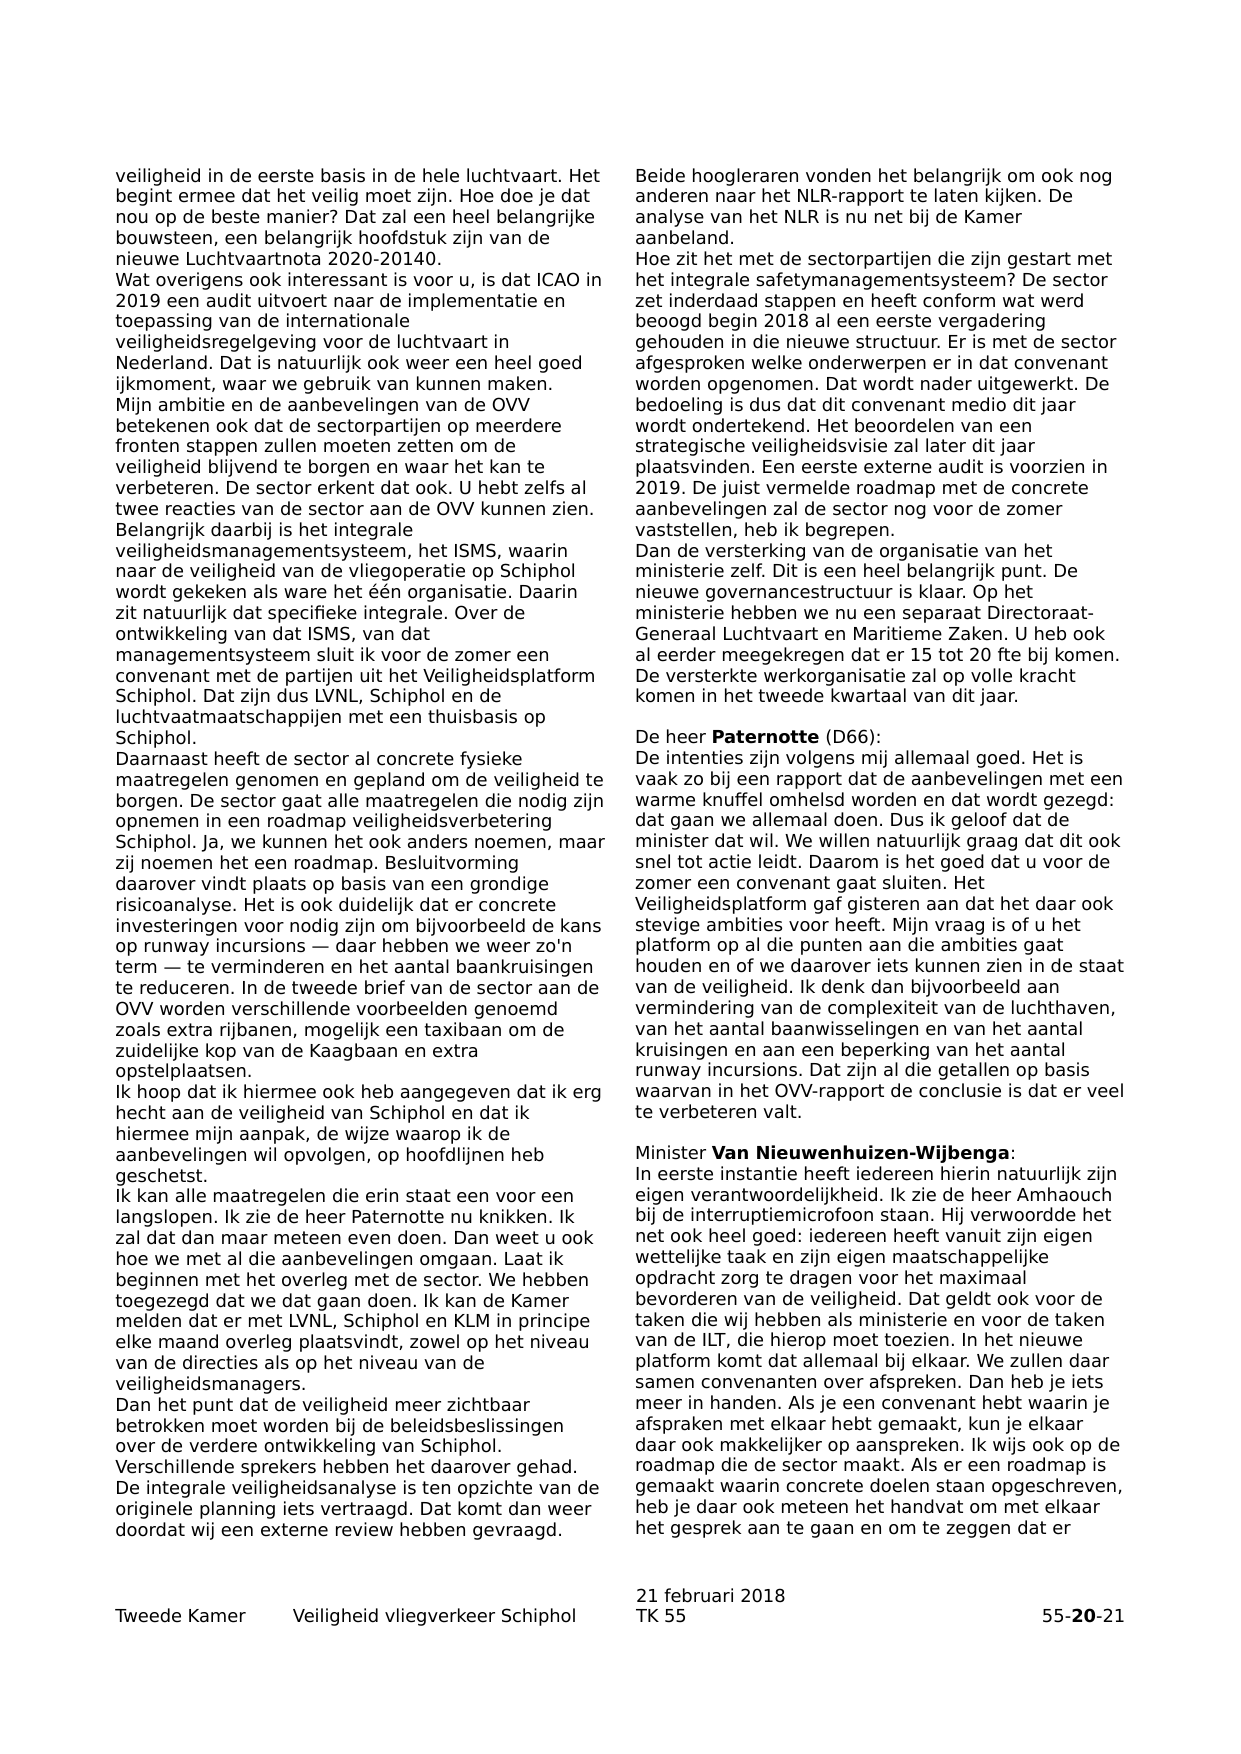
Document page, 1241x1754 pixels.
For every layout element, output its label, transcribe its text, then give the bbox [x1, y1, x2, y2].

text Minister Van Nieuwenhuizen-Wijbenga: [635, 1143, 1125, 1163]
text Wat overigens ook interessant is voor u, is dat ICAO in 2019 een audit uitvoert naar de implementatie en toepassing van de internationale veiligheidsregelgeving voor de luchtvaart in Nederland. Dat is natuurlijk ook weer een heel goed ijkmoment, waar we gebruik van kunnen maken. [115, 269, 605, 394]
text Ik kan alle maatregelen die erin staat een voor een langslopen. Ik zie de heer Paternotte nu knikken. Ik zal dat dan maar meteen even doen. Dan weet u ook hoe we met al die aanbevelingen omgaan. Laat ik beginnen met het overleg met de sector. We hebben toegezegd dat we dat gaan doen. Ik kan de Kamer melden dat er met LVNL, Schiphol en KLM in principe elke maand overleg plaatsvindt, zowel op het niveau van de directies als op het niveau van de veiligheidsmanagers. [115, 1186, 605, 1394]
text Dan het punt dat de veiligheid meer zichtbaar betrokken moet worden bij de beleidsbeslissingen over de verdere ontwikkeling van Schiphol. Verschillende sprekers hebben het daarover gehad. De integrale veiligheidsanalyse is ten opzichte van de originele planning iets vertraagd. Dat komt dan weer doordat wij een externe review hebben gevraagd. [115, 1394, 605, 1540]
text veiligheid in de eerste basis in de hele luchtvaart. Het begint ermee dat het veilig moet zijn. Hoe doe je dat nou op de beste manier? Dat zal een heel belangrijke bouwsteen, een belangrijk hoofdstuk zijn van de nieuwe Luchtvaartnota 2020-20140. [115, 165, 605, 269]
text Ik hoop dat ik hiermee ook heb aangegeven dat ik erg hecht aan de veiligheid van Schiphol en dat ik hiermee mijn aanpak, de wijze waarop ik de aanbevelingen wil opvolgen, op hoofdlijnen heb geschetst. [115, 1082, 605, 1186]
text Mijn ambitie en de aanbevelingen van de OVV betekenen ook dat de sectorpartijen op meerdere fronten stappen zullen moeten zetten om de veiligheid blijvend te borgen en waar het kan te verbeteren. De sector erkent dat ook. U hebt zelfs al twee reacties van de sector aan de OVV kunnen zien. Belangrijk daarbij is het integrale veiligheidsmanagementsysteem, het ISMS, waarin naar de veiligheid van de vliegoperatie op Schiphol wordt gekeken als ware het één organisatie. Daarin zit natuurlijk dat specifieke integrale. Over de ontwikkeling van dat ISMS, van dat managementsysteem sluit ik voor de zomer een convenant met de partijen uit het Veiligheidsplatform Schiphol. Dat zijn dus LVNL, Schiphol en de luchtvaatmaatschappijen met een thuisbasis op Schiphol. [115, 394, 605, 749]
text De heer Paternotte (D66): [635, 727, 1125, 748]
text Beide hoogleraren vonden het belangrijk om ook nog anderen naar het NLR-rapport te laten kijken. De analyse van het NLR is nu net bij de Kamer aanbeland. [635, 165, 1125, 249]
text Daarnaast heeft de sector al concrete fysieke maatregelen genomen en gepland om de veiligheid te borgen. De sector gaat alle maatregelen die nodig zijn opnemen in een roadmap veiligheidsverbetering Schiphol. Ja, we kunnen het ook anders noemen, maar zij noemen het een roadmap. Besluitvorming daarover vindt plaats op basis van een grondige risicoanalyse. Het is ook duidelijk dat er concrete investeringen voor nodig zijn om bijvoorbeeld de kans op runway incursions — daar hebben we weer zo'n term — te verminderen en het aantal baankruisingen te reduceren. In de tweede brief van de sector aan de OVV worden verschillende voorbeelden genoemd zoals extra rijbanen, mogelijk een taxibaan om de zuidelijke kop van de Kaagbaan en extra opstelplaatsen. [115, 749, 605, 1082]
text Dan de versterking van de organisatie van het ministerie zelf. Dit is een heel belangrijk punt. De nieuwe governancestructuur is klaar. Op het ministerie hebben we nu een separaat Directoraat-Generaal Luchtvaart en Maritieme Zaken. U heb ook al eerder meegekregen dat er 15 tot 20 fte bij komen. De versterkte werkorganisatie zal op volle kracht komen in het tweede kwartaal van dit jaar. [635, 540, 1125, 707]
text De intenties zijn volgens mij allemaal goed. Het is vaak zo bij een rapport dat de aanbevelingen met een warme knuffel omhelsd worden en dat wordt gezegd: dat gaan we allemaal doen. Dus ik geloof dat de minister dat wil. We willen natuurlijk graag dat dit ook snel tot actie leidt. Daarom is het goed dat u voor de zomer een convenant gaat sluiten. Het Veiligheidsplatform gaf gisteren aan dat het daar ook stevige ambities voor heeft. Mijn vraag is of u het platform op al die punten aan die ambities gaat houden en of we daarover iets kunnen zien in de staat van de veiligheid. Ik denk dan bijvoorbeeld aan vermindering van de complexiteit van de luchthaven, van het aantal baanwisselingen en van het aantal kruisingen en aan een beperking van het aantal runway incursions. Dat zijn al die getallen op basis waarvan in het OVV-rapport de conclusie is dat er veel te verbeteren valt. [635, 748, 1125, 1123]
text In eerste instantie heeft iedereen hierin natuurlijk zijn eigen verantwoordelijkheid. Ik zie de heer Amhaouch bij de interruptiemicrofoon staan. Hij verwoordde het net ook heel goed: iedereen heeft vanuit zijn eigen wettelijke taak en zijn eigen maatschappelijke opdracht zorg te dragen voor het maximaal bevorderen van de veiligheid. Dat geldt ook voor de taken die wij hebben als ministerie en voor de taken van de ILT, die hierop moet toezien. In het nieuwe platform komt dat allemaal bij elkaar. We zullen daar samen convenanten over afspreken. Dan heb je iets meer in handen. Als je een convenant hebt waarin je afspraken met elkaar hebt gemaakt, kun je elkaar daar ook makkelijker op aanspreken. Ik wijs ook op de roadmap die de sector maakt. Als er een roadmap is gemaakt waarin concrete doelen staan opgeschreven, heb je daar ook meteen het handvat om met elkaar het gesprek aan te gaan en om te zeggen dat er [635, 1163, 1125, 1538]
text Hoe zit het met de sectorpartijen die zijn gestart met het integrale safetymanagementsysteem? De sector zet inderdaad stappen en heeft conform wat werd beoogd begin 2018 al een eerste vergadering gehouden in die nieuwe structuur. Er is met de sector afgesproken welke onderwerpen er in dat convenant worden opgenomen. Dat wordt nader uitgewerkt. De bedoeling is dus dat dit convenant medio dit jaar wordt ondertekend. Het beoordelen van een strategische veiligheidsvisie zal later dit jaar plaatsvinden. Een eerste externe audit is voorzien in 2019. De juist vermelde roadmap met de concrete aanbevelingen zal de sector nog voor de zomer vaststellen, heb ik begrepen. [635, 249, 1125, 540]
